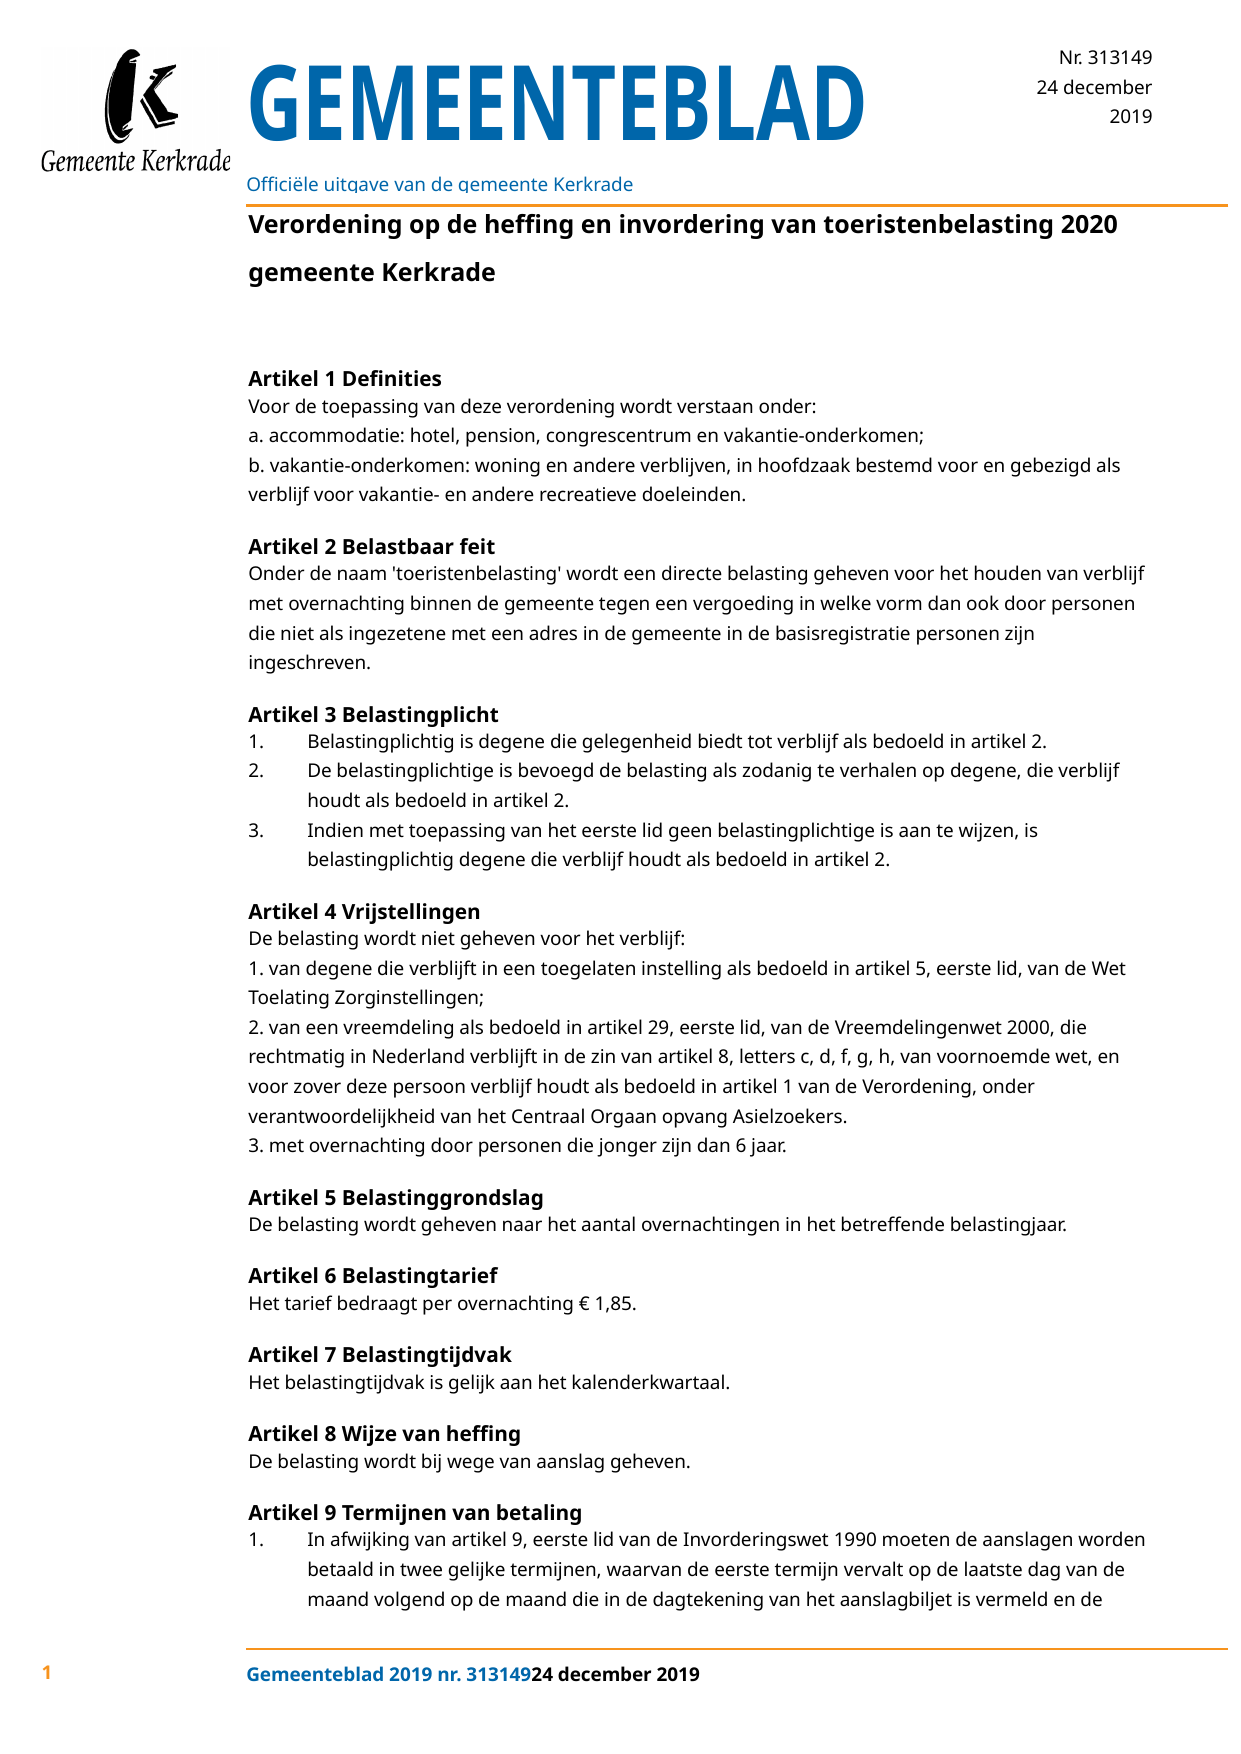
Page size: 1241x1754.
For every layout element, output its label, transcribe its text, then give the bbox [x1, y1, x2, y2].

text 2. van een vreemdeling als bedoeld in artikel 29, eerste lid, van de Vreemdelingenwet 2000, die rechtmatig in Nederland verblijft in de zin van artikel 8, letters c, d, f, g, h, van voornoemde wet, en voor zover deze persoon verblijf houdt als bedoeld in artikel 1 van de Verordening, onder verantwoordelijkheid van het Centraal Orgaan opvang Asielzoekers. [248, 1014, 1152, 1128]
text b. vakantie-onderkomen: woning en andere verblijven, in hoofdzaak bestemd voor en gebezigd als verblijf voor vakantie- en andere recreatieve doeleinden. [248, 452, 1152, 507]
text 1. van degene die verblijft in een toegelaten instelling als bedoeld in artikel 5, eerste lid, van de Wet Toelating Zorginstellingen; [248, 955, 1152, 1010]
picture [41, 47, 231, 172]
text 3. met overnachting door personen die jonger zijn dan 6 jaar. [248, 1132, 1152, 1158]
text De belasting wordt geheven naar het aantal overnachtingen in het betreffende belastingjaar. [248, 1211, 1152, 1237]
text Voor de toepassing van deze verordening wordt verstaan onder: [248, 393, 1152, 419]
text Artikel 2 Belastbaar feit [248, 532, 1152, 561]
text De belasting wordt bij wege van aanslag geheven. [248, 1448, 1152, 1473]
text Artikel 8 Wijze van heffing [248, 1419, 1152, 1448]
text Artikel 6 Belastingtarief [248, 1262, 1152, 1290]
text De belasting wordt niet geheven voor het verblijf: [248, 925, 1152, 951]
text Artikel 7 Belastingtijdvak [248, 1341, 1152, 1369]
text Het tarief bedraagt per overnachting € 1,85. [248, 1290, 1152, 1316]
list Indien met toepassing van het eerste lid geen belastingplichtige is aan te wijzen, is belastingplichtig degene die verblijf houdt als bedoeld in artikel 2. [248, 817, 1152, 872]
text Het belastingtijdvak is gelijk aan het kalenderkwartaal. [248, 1369, 1152, 1395]
list De belastingplichtige is bevoegd de belasting als zodanig te verhalen op degene, die verblijf houdt als bedoeld in artikel 2. [248, 758, 1152, 813]
text Artikel 5 Belastinggrondslag [248, 1183, 1152, 1211]
list Belastingplichtig is degene die gelegenheid biedt tot verblijf als bedoeld in artikel 2. [248, 728, 1152, 754]
text Onder de naam 'toeristenbelasting' wordt een directe belasting geheven voor het houden van verblijf met overnachting binnen de gemeente tegen een vergoeding in welke vorm dan ook door personen die niet als ingezetene met een adres in de gemeente in de basisregistratie personen zijn ingeschreven. [248, 561, 1152, 675]
text Artikel 3 Belastingplicht [248, 700, 1152, 728]
text Artikel 9 Termijnen van betaling [248, 1498, 1152, 1527]
text a. accommodatie: hotel, pension, congrescentrum en vakantie-onderkomen; [248, 422, 1152, 448]
text Artikel 1 Definities [248, 364, 1152, 393]
text Verordening op de heffing en invordering van toeristenbelasting 2020 gemeente Kerkrade [248, 207, 1152, 288]
list In afwijking van artikel 9, eerste lid van de Invorderingswet 1990 moeten de aanslagen worden betaald in twee gelijke termijnen, waarvan de eerste termijn vervalt op de laatste dag van de maand volgend op de maand die in de dagtekening van het aanslagbiljet is vermeld en de [248, 1527, 1152, 1612]
text Artikel 4 Vrijstellingen [248, 897, 1152, 925]
